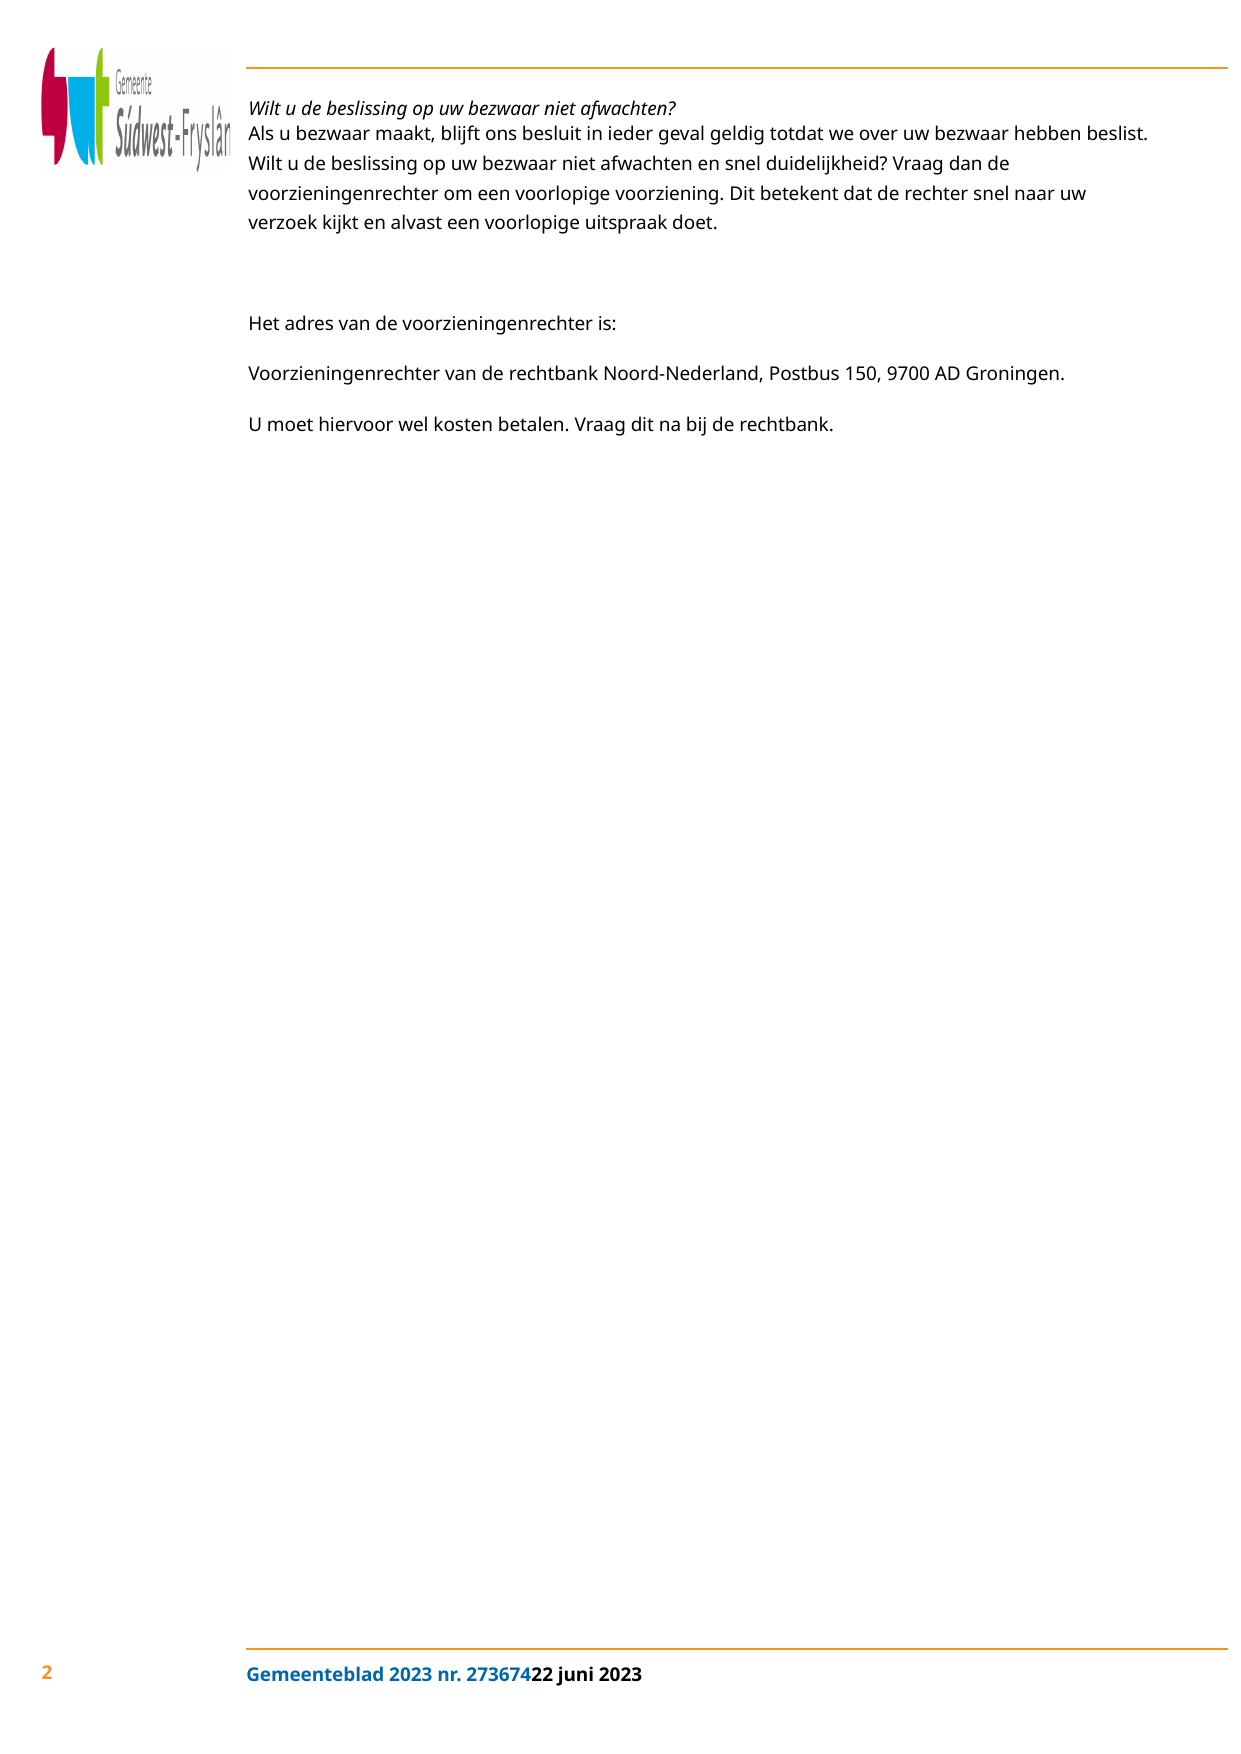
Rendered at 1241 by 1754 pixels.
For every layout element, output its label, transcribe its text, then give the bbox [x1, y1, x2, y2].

text U moet hiervoor wel kosten betalen. Vraag dit na bij de rechtbank. [248, 411, 1152, 437]
text Het adres van de voorzieningenrechter is: [248, 310, 1152, 336]
text Als u bezwaar maakt, blijft ons besluit in ieder geval geldig totdat we over uw bezwaar hebben beslist. Wilt u de beslissing op uw bezwaar niet afwachten en snel duidelijkheid? Vraag dan de voorzieningenrechter om een voorlopige voorziening. Dit betekent dat de rechter snel naar uw verzoek kijkt en alvast een voorlopige uitspraak doet. [248, 121, 1152, 235]
picture [41, 47, 231, 172]
text Wilt u de beslissing op uw bezwaar niet afwachten? [248, 95, 1152, 121]
text Voorzieningenrechter van de rechtbank Noord-Nederland, Postbus 150, 9700 AD Groningen. [248, 361, 1152, 386]
